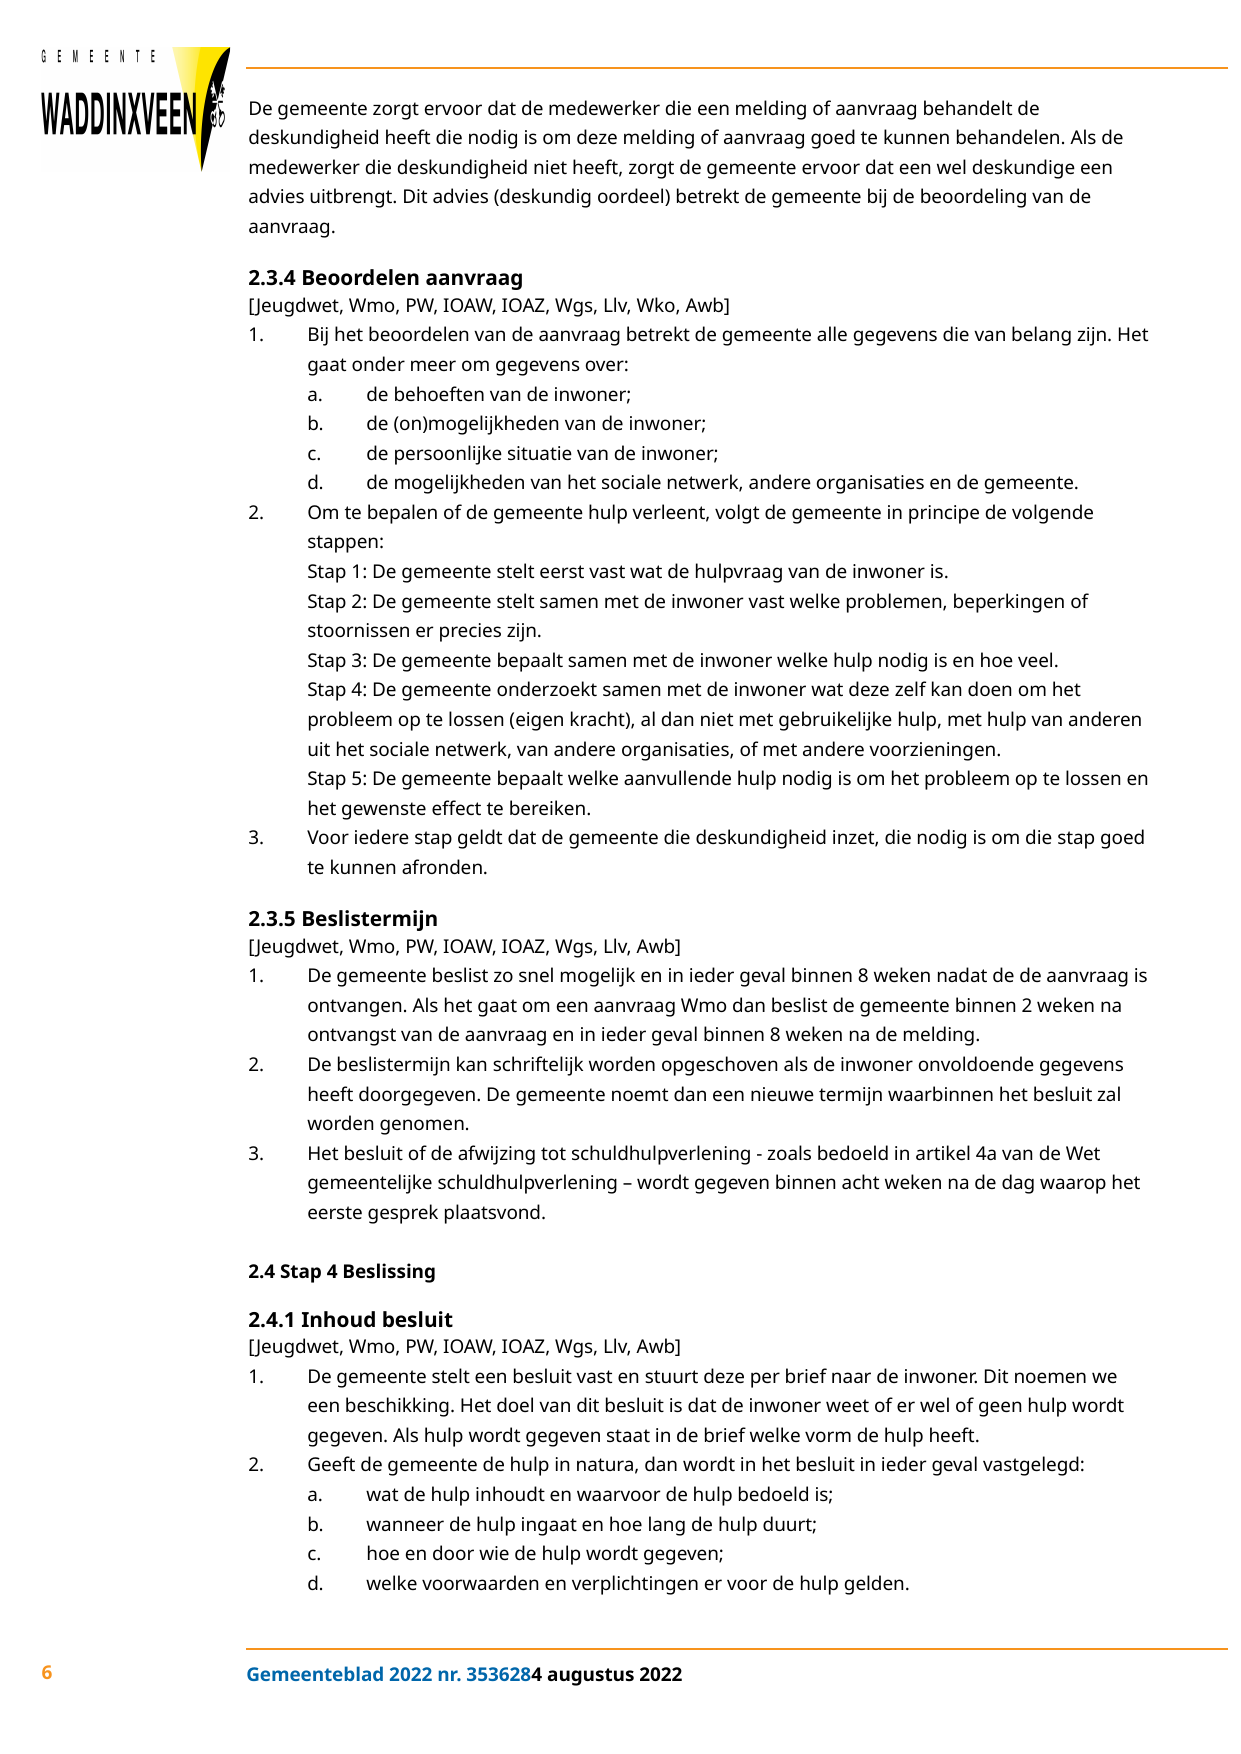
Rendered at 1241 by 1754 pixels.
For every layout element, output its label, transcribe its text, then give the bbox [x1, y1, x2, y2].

text 2.3.4 Beoordelen aanvraag [248, 263, 1152, 292]
list de mogelijkheden van het sociale netwerk, andere organisaties en de gemeente. [307, 469, 1152, 495]
list hoe en door wie de hulp wordt gegeven; [307, 1540, 1152, 1566]
list Stap 1: De gemeente stelt eerst vast wat de hulpvraag van de inwoner is. [248, 558, 1152, 584]
list de persoonlijke situatie van de inwoner; [307, 440, 1152, 466]
text 2.3.5 Beslistermijn [248, 904, 1152, 933]
list Geeft de gemeente de hulp in natura, dan wordt in het besluit in ieder geval vastgelegd: [248, 1452, 1152, 1477]
list Stap 4: De gemeente onderzoekt samen met de inwoner wat deze zelf kan doen om het probleem op te lossen (eigen kracht), al dan niet met gebruikelijke hulp, met hulp van anderen uit het sociale netwerk, van andere organisaties, of met andere voorzieningen. [248, 677, 1152, 761]
list wanneer de hulp ingaat en hoe lang de hulp duurt; [307, 1511, 1152, 1537]
text 2.4 Stap 4 Beslissing [248, 1258, 1152, 1284]
list Het besluit of de afwijzing tot schuldhulpverlening - zoals bedoeld in artikel 4a van de Wet gemeentelijke schuldhulpverlening – wordt gegeven binnen acht weken na de dag waarop het eerste gesprek plaatsvond. [248, 1140, 1152, 1225]
list Bij het beoordelen van de aanvraag betrekt de gemeente alle gegevens die van belang zijn. Het gaat onder meer om gegevens over: [248, 322, 1152, 377]
list De gemeente beslist zo snel mogelijk en in ieder geval binnen 8 weken nadat de de aanvraag is ontvangen. Als het gaat om een aanvraag Wmo dan beslist de gemeente binnen 2 weken na ontvangst van de aanvraag en in ieder geval binnen 8 weken na de melding. [248, 962, 1152, 1047]
text 2.4.1 Inhoud besluit [248, 1305, 1152, 1333]
text [Jeugdwet, Wmo, PW, IOAW, IOAZ, Wgs, Llv, Wko, Awb] [248, 292, 1152, 318]
list De gemeente stelt een besluit vast en stuurt deze per brief naar de inwoner. Dit noemen we een beschikking. Het doel van dit besluit is dat de inwoner weet of er wel of geen hulp wordt gegeven. Als hulp wordt gegeven staat in de brief welke vorm de hulp heeft. [248, 1363, 1152, 1448]
text [Jeugdwet, Wmo, PW, IOAW, IOAZ, Wgs, Llv, Awb] [248, 1333, 1152, 1359]
list wat de hulp inhoudt en waarvoor de hulp bedoeld is; [307, 1481, 1152, 1507]
list Voor iedere stap geldt dat de gemeente die deskundigheid inzet, die nodig is om die stap goed te kunnen afronden. [248, 824, 1152, 880]
text [Jeugdwet, Wmo, PW, IOAW, IOAZ, Wgs, Llv, Awb] [248, 933, 1152, 959]
text De gemeente zorgt ervoor dat de medewerker die een melding of aanvraag behandelt de deskundigheid heeft die nodig is om deze melding of aanvraag goed te kunnen behandelen. Als de medewerker die deskundigheid niet heeft, zorgt de gemeente ervoor dat een wel deskundige een advies uitbrengt. Dit advies (deskundig oordeel) betrekt de gemeente bij de beoordeling van de aanvraag. [248, 95, 1152, 239]
picture [41, 47, 231, 172]
list Stap 5: De gemeente bepaalt welke aanvullende hulp nodig is om het probleem op te lossen en het gewenste effect te bereiken. [248, 765, 1152, 821]
list De beslistermijn kan schriftelijk worden opgeschoven als de inwoner onvoldoende gegevens heeft doorgegeven. De gemeente noemt dan een nieuwe termijn waarbinnen het besluit zal worden genomen. [248, 1051, 1152, 1136]
list welke voorwaarden en verplichtingen er voor de hulp gelden. [307, 1570, 1152, 1596]
list Om te bepalen of de gemeente hulp verleent, volgt de gemeente in principe de volgende stappen: [248, 499, 1152, 554]
list Stap 2: De gemeente stelt samen met de inwoner vast welke problemen, beperkingen of stoornissen er precies zijn. [248, 588, 1152, 643]
list Stap 3: De gemeente bepaalt samen met de inwoner welke hulp nodig is en hoe veel. [248, 647, 1152, 673]
list de (on)mogelijkheden van de inwoner; [307, 410, 1152, 436]
list de behoeften van de inwoner; [307, 381, 1152, 406]
